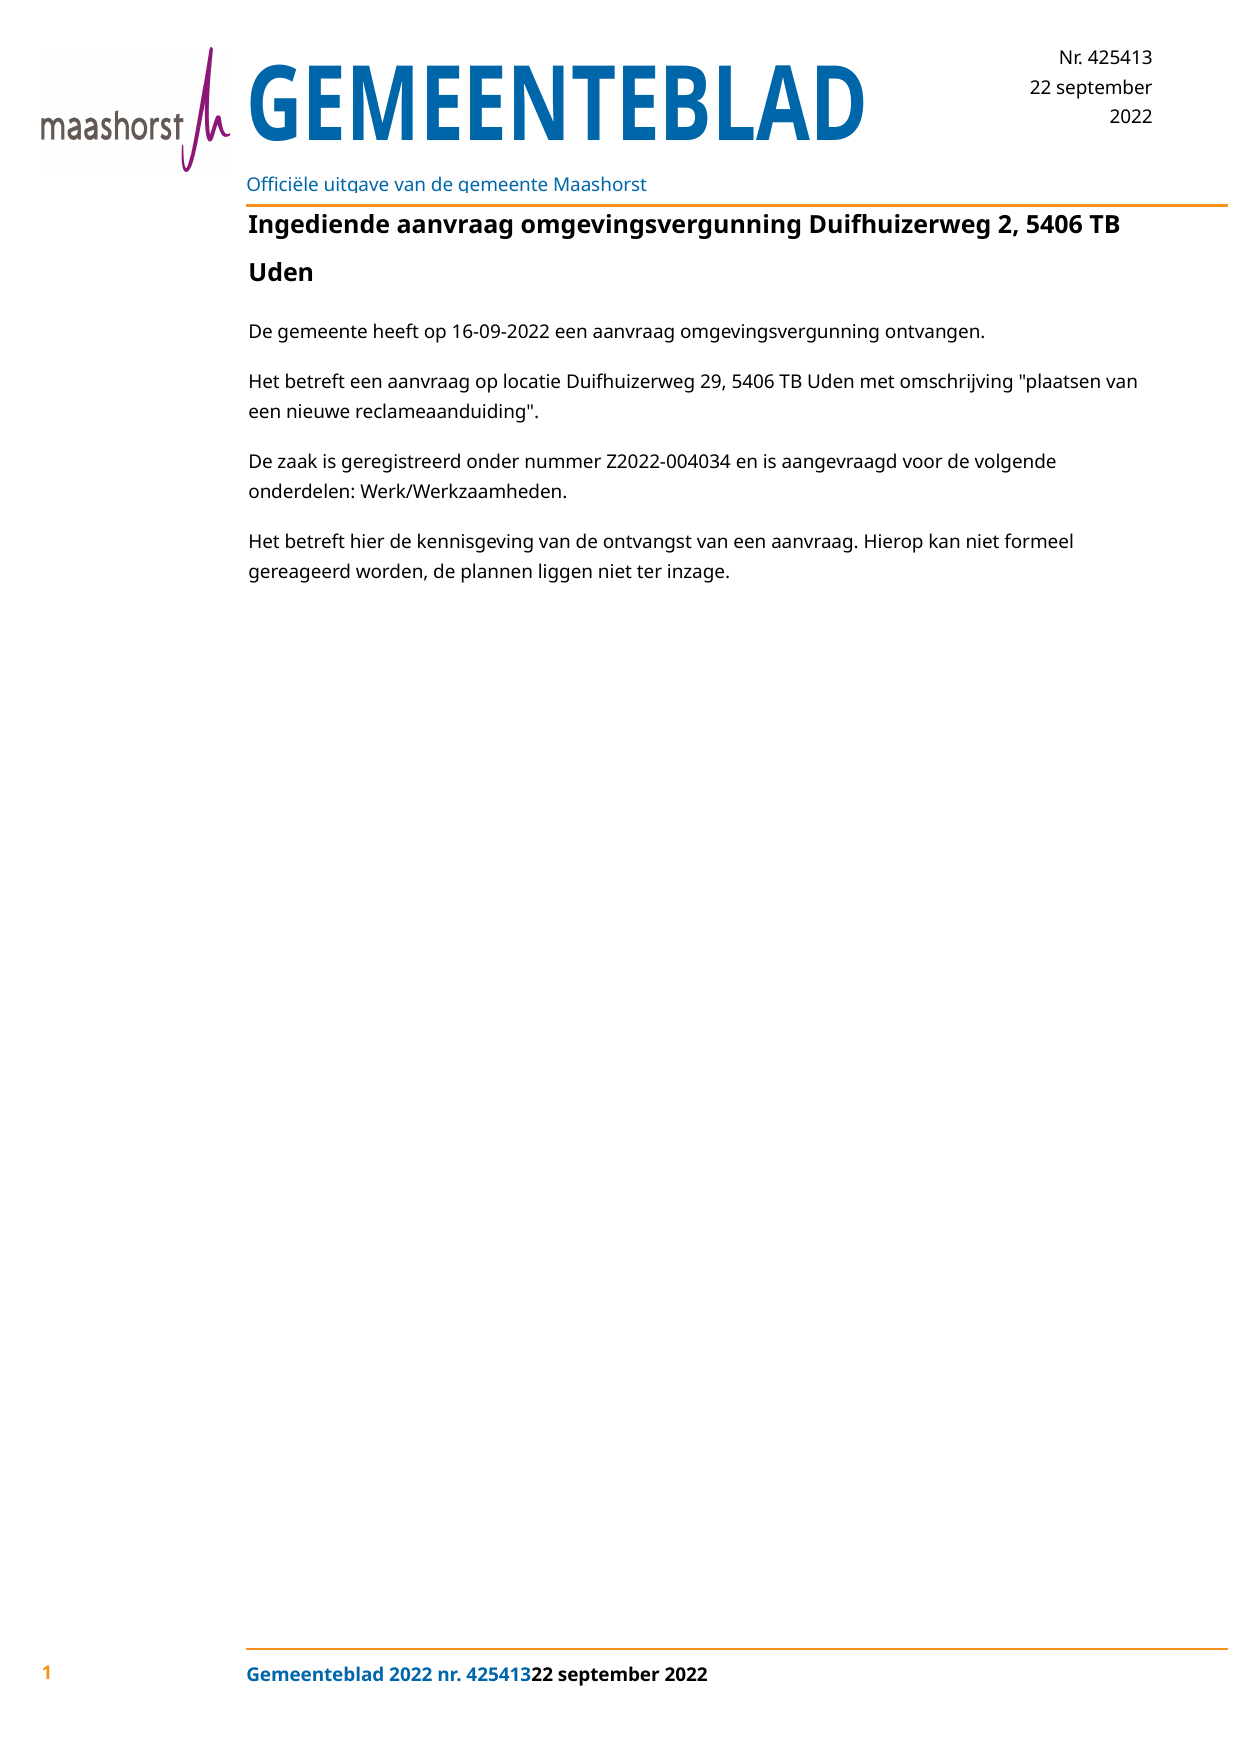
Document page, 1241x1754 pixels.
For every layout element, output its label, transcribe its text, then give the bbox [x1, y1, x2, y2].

picture [41, 47, 231, 172]
text De gemeente heeft op 16-09-2022 een aanvraag omgevingsvergunning ontvangen. [248, 318, 1152, 344]
text Het betreft hier de kennisgeving van de ontvangst van een aanvraag. Hierop kan niet formeel gereageerd worden, de plannen liggen niet ter inzage. [248, 528, 1152, 584]
text De zaak is geregistreerd onder nummer Z2022-004034 en is aangevraagd voor de volgende onderdelen: Werk/Werkzaamheden. [248, 448, 1152, 504]
text Ingediende aanvraag omgevingsvergunning Duifhuizerweg 2, 5406 TB Uden [248, 207, 1152, 288]
text Het betreft een aanvraag op locatie Duifhuizerweg 29, 5406 TB Uden met omschrijving "plaatsen van een nieuwe reclameaanduiding". [248, 368, 1152, 424]
